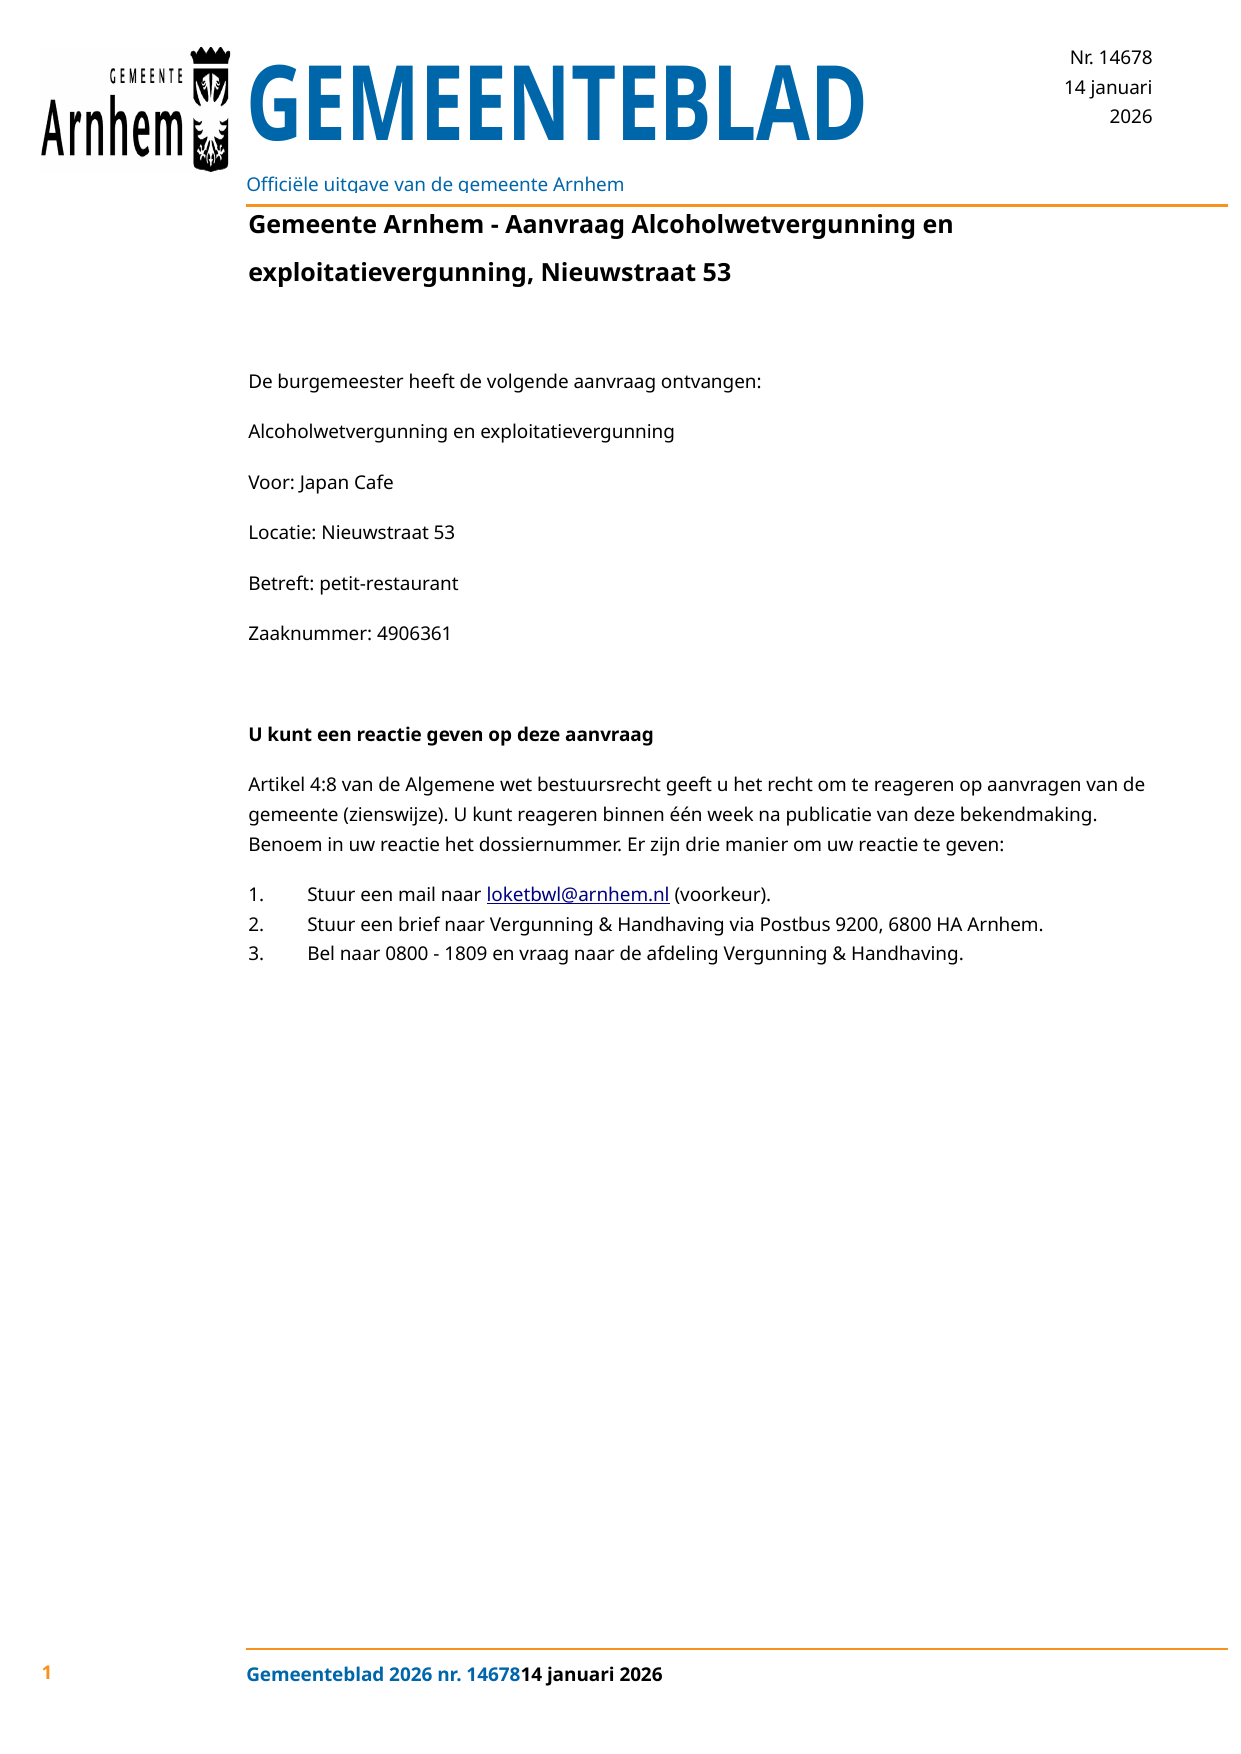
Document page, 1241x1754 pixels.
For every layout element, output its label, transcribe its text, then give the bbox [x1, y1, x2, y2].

text Voor: Japan Cafe [248, 469, 1152, 495]
picture [41, 47, 231, 172]
text Zaaknummer: 4906361 [248, 620, 1152, 646]
text Betreft: petit-restaurant [248, 570, 1152, 596]
text U kunt een reactie geven op deze aanvraag [248, 721, 1152, 747]
text Gemeente Arnhem - Aanvraag Alcoholwetvergunning en exploitatievergunning, Nieuwstraat 53 [248, 207, 1152, 288]
list Stuur een mail naar loketbwl@arnhem.nl (voorkeur). [248, 881, 1152, 907]
text Alcoholwetvergunning en exploitatievergunning [248, 419, 1152, 444]
text De burgemeester heeft de volgende aanvraag ontvangen: [248, 368, 1152, 394]
text Artikel 4:8 van de Algemene wet bestuursrecht geeft u het recht om te reageren op aanvragen van de gemeente (zienswijze). U kunt reageren binnen één week na publicatie van deze bekendmaking. Benoem in uw reactie het dossiernummer. Er zijn drie manier om uw reactie te geven: [248, 772, 1152, 857]
list Bel naar 0800 - 1809 en vraag naar de afdeling Vergunning & Handhaving. [248, 940, 1152, 966]
list Stuur een brief naar Vergunning & Handhaving via Postbus 9200, 6800 HA Arnhem. [248, 911, 1152, 937]
text Locatie: Nieuwstraat 53 [248, 519, 1152, 545]
